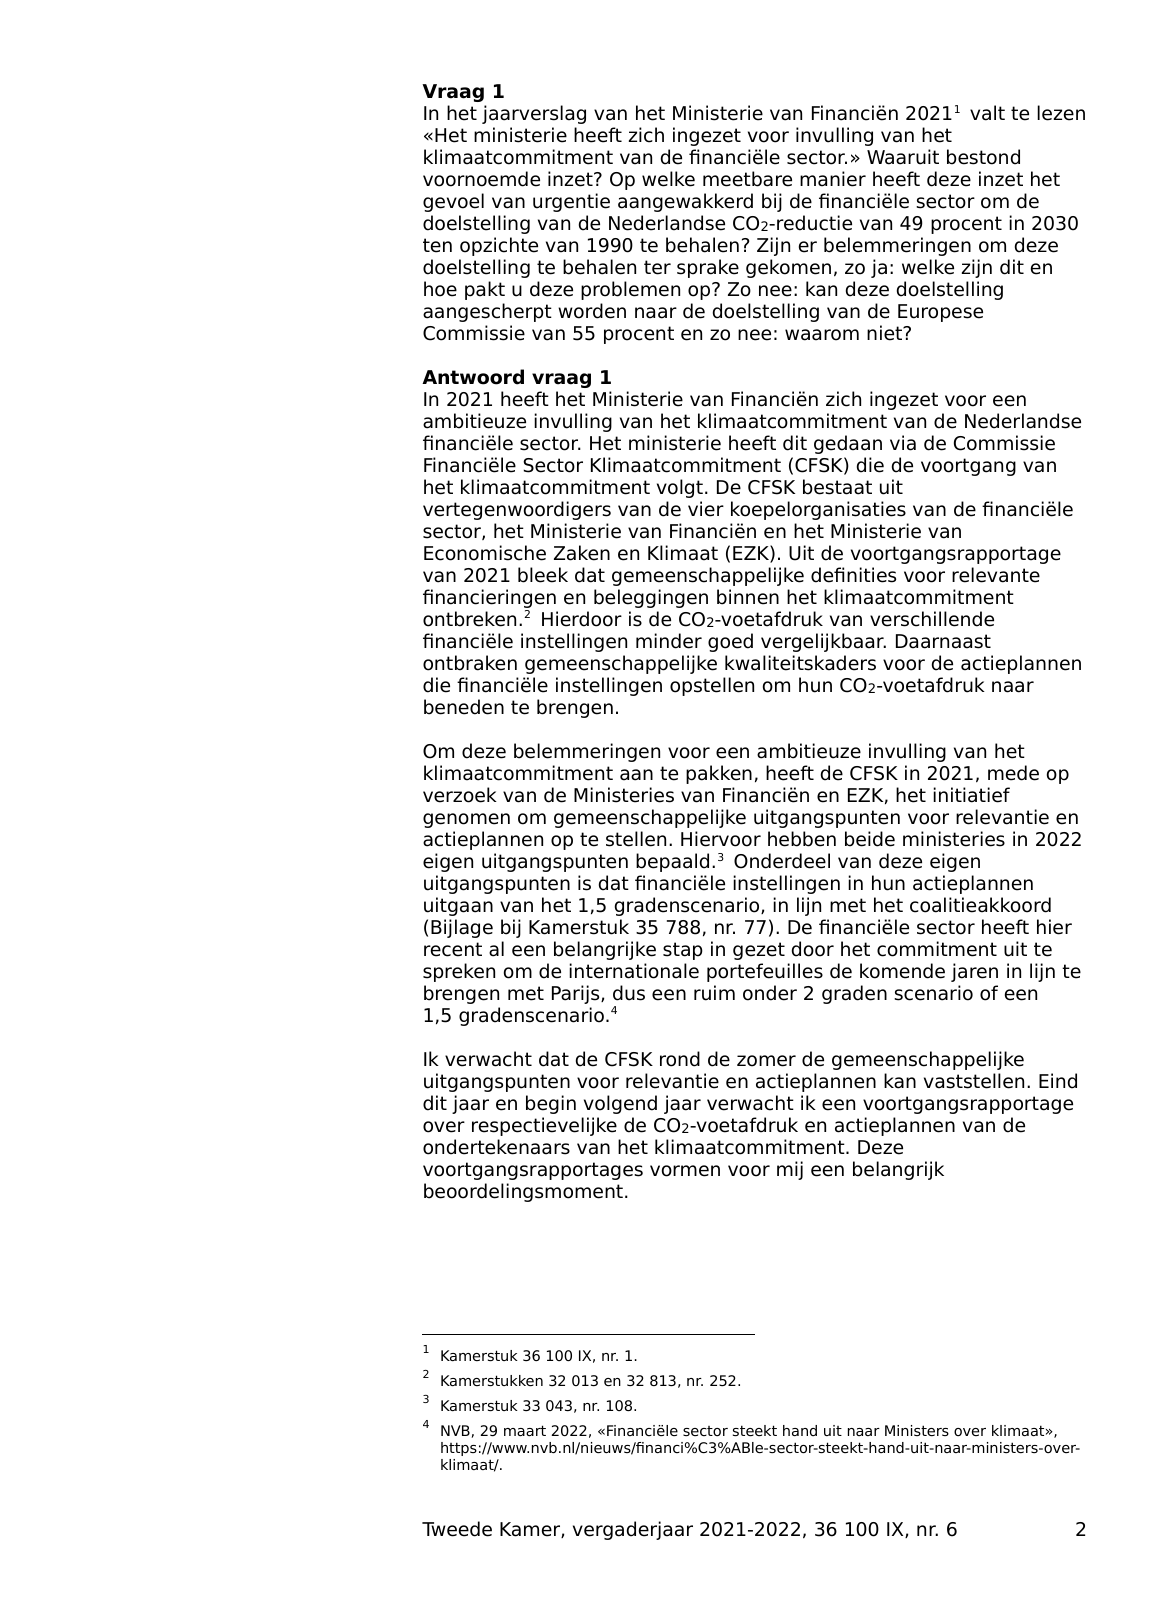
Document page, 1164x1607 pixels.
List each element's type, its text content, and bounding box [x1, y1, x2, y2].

text Kamerstuk 36 100 IX, nr. 1. [422, 1343, 1087, 1366]
subtitle Antwoord vraag 1 [422, 367, 1087, 389]
text Kamerstuk 33 043, nr. 108. [422, 1393, 1087, 1416]
text NVB, 29 maart 2022, «Financiële sector steekt hand uit naar Ministers over klimaat», https://www.nvb.nl/nieuws/financi%C3%ABle-sector-steekt-hand-uit-naar-ministers-over-klimaat/. [422, 1418, 1087, 1474]
text Ik verwacht dat de CFSK rond de zomer de gemeenschappelijke uitgangspunten voor relevantie en actieplannen kan vaststellen. Eind dit jaar en begin volgend jaar verwacht ik een voortgangsrapportage over respectievelijke de CO2-voetafdruk en actieplannen van de ondertekenaars van het klimaatcommitment. Deze voortgangsrapportages vormen voor mij een belangrijk beoordelingsmoment. [422, 1049, 1087, 1203]
text In 2021 heeft het Ministerie van Financiën zich ingezet voor een ambitieuze invulling van het klimaatcommitment van de Nederlandse financiële sector. Het ministerie heeft dit gedaan via de Commissie Financiële Sector Klimaatcommitment (CFSK) die de voortgang van het klimaatcommitment volgt. De CFSK bestaat uit vertegenwoordigers van de vier koepelorganisaties van de financiële sector, het Ministerie van Financiën en het Ministerie van Economische Zaken en Klimaat (EZK). Uit de voortgangsrapportage van 2021 bleek dat gemeenschappelijke definities voor relevante financieringen en beleggingen binnen het klimaatcommitment ontbreken. Hierdoor is de CO2-voetafdruk van verschillende financiële instellingen minder goed vergelijkbaar. Daarnaast ontbraken gemeenschappelijke kwaliteitskaders voor de actieplannen die financiële instellingen opstellen om hun CO2-voetafdruk naar beneden te brengen. [422, 389, 1087, 719]
text Kamerstukken 32 013 en 32 813, nr. 252. [422, 1368, 1087, 1391]
subtitle Vraag 1 [422, 81, 1087, 103]
text In het jaarverslag van het Ministerie van Financiën 2021 valt te lezen «Het ministerie heeft zich ingezet voor invulling van het klimaatcommitment van de financiële sector.» Waaruit bestond voornoemde inzet? Op welke meetbare manier heeft deze inzet het gevoel van urgentie aangewakkerd bij de financiële sector om de doelstelling van de Nederlandse CO2-reductie van 49 procent in 2030 ten opzichte van 1990 te behalen? Zijn er belemmeringen om deze doelstelling te behalen ter sprake gekomen, zo ja: welke zijn dit en hoe pakt u deze problemen op? Zo nee: kan deze doelstelling aangescherpt worden naar de doelstelling van de Europese Commissie van 55 procent en zo nee: waarom niet? [422, 103, 1087, 345]
text Om deze belemmeringen voor een ambitieuze invulling van het klimaatcommitment aan te pakken, heeft de CFSK in 2021, mede op verzoek van de Ministeries van Financiën en EZK, het initiatief genomen om gemeenschappelijke uitgangspunten voor relevantie en actieplannen op te stellen. Hiervoor hebben beide ministeries in 2022 eigen uitgangspunten bepaald. Onderdeel van deze eigen uitgangspunten is dat financiële instellingen in hun actieplannen uitgaan van het 1,5 gradenscenario, in lijn met het coalitieakkoord (Bijlage bij Kamerstuk 35 788, nr. 77). De financiële sector heeft hier recent al een belangrijke stap in gezet door het commitment uit te spreken om de internationale portefeuilles de komende jaren in lijn te brengen met Parijs, dus een ruim onder 2 graden scenario of een 1,5 gradenscenario. [422, 741, 1087, 1027]
